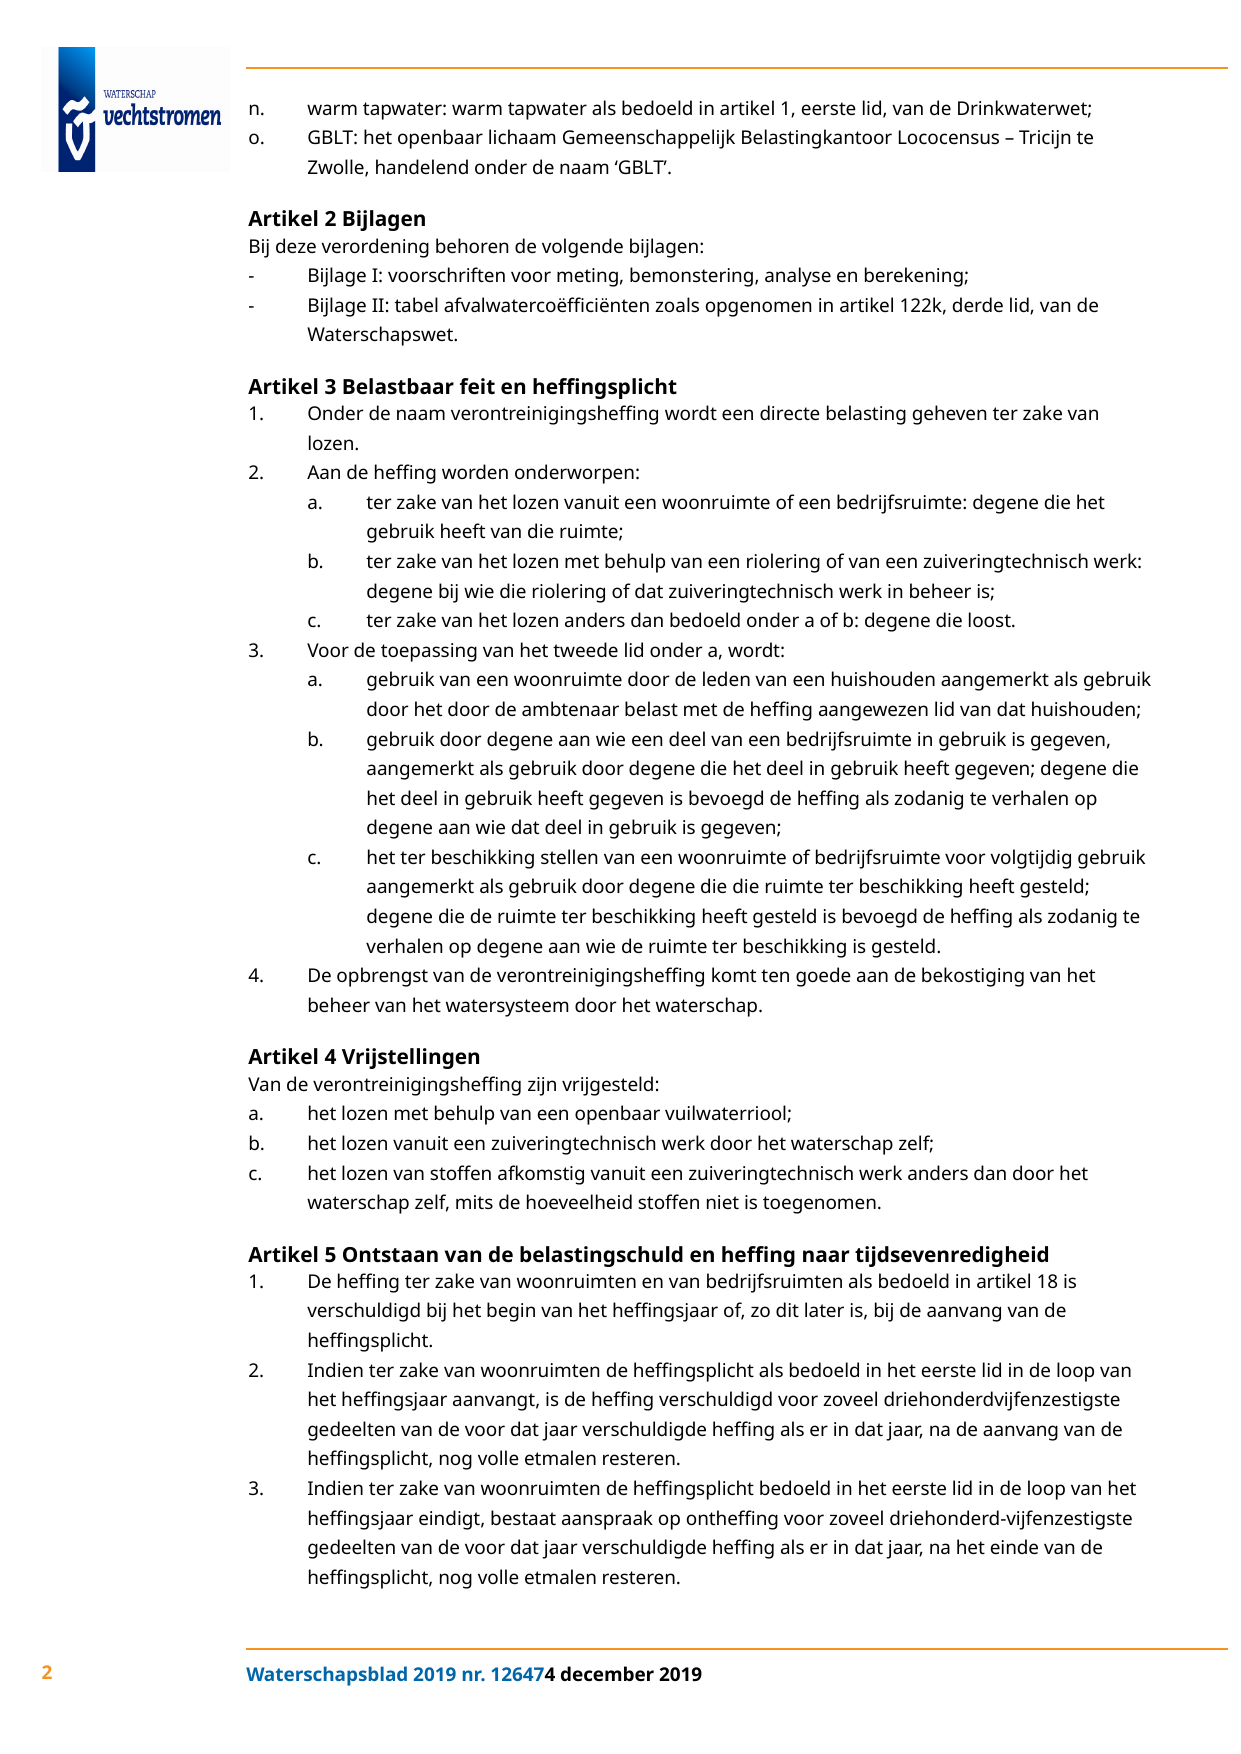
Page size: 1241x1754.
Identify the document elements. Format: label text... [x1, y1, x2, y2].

text Bij deze verordening behoren de volgende bijlagen: [248, 233, 1152, 258]
list Bijlage II: tabel afvalwatercoëfficiënten zoals opgenomen in artikel 122k, derde lid, van de Waterschapswet. [248, 292, 1152, 347]
list ter zake van het lozen met behulp van een riolering of van een zuiveringtechnisch werk: degene bij wie die riolering of dat zuiveringtechnisch werk in beheer is; [307, 548, 1152, 604]
list het ter beschikking stellen van een woonruimte of bedrijfsruimte voor volgtijdig gebruik aangemerkt als gebruik door degene die die ruimte ter beschikking heeft gesteld; degene die de ruimte ter beschikking heeft gesteld is bevoegd de heffing als zodanig te verhalen op degene aan wie de ruimte ter beschikking is gesteld. [307, 844, 1152, 959]
list Onder de naam verontreinigingsheffing wordt een directe belasting geheven ter zake van lozen. [248, 400, 1152, 456]
text Artikel 4 Vrijstellingen [248, 1042, 1152, 1071]
list het lozen met behulp van een openbaar vuilwaterriool; [248, 1101, 1152, 1126]
text Artikel 5 Ontstaan van de belastingschuld en heffing naar tijdsevenredigheid [248, 1240, 1152, 1268]
list Indien ter zake van woonruimten de heffingsplicht als bedoeld in het eerste lid in de loop van het heffingsjaar aanvangt, is de heffing verschuldigd voor zoveel driehonderdvijfenzestigste gedeelten van de voor dat jaar verschuldigde heffing als er in dat jaar, na de aanvang van de heffingsplicht, nog volle etmalen resteren. [248, 1357, 1152, 1471]
list gebruik van een woonruimte door de leden van een huishouden aangemerkt als gebruik door het door de ambtenaar belast met de heffing aangewezen lid van dat huishouden; [307, 667, 1152, 722]
list Bijlage I: voorschriften voor meting, bemonstering, analyse en berekening; [248, 262, 1152, 288]
list De heffing ter zake van woonruimten en van bedrijfsruimten als bedoeld in artikel 18 is verschuldigd bij het begin van het heffingsjaar of, zo dit later is, bij de aanvang van de heffingsplicht. [248, 1268, 1152, 1353]
text Van de verontreinigingsheffing zijn vrijgesteld: [248, 1071, 1152, 1097]
list gebruik door degene aan wie een deel van een bedrijfsruimte in gebruik is gegeven, aangemerkt als gebruik door degene die het deel in gebruik heeft gegeven; degene die het deel in gebruik heeft gegeven is bevoegd de heffing als zodanig te verhalen op degene aan wie dat deel in gebruik is gegeven; [307, 726, 1152, 840]
text Artikel 3 Belastbaar feit en heffingsplicht [248, 372, 1152, 400]
list het lozen vanuit een zuiveringtechnisch werk door het waterschap zelf; [248, 1130, 1152, 1156]
list Voor de toepassing van het tweede lid onder a, wordt: [248, 637, 1152, 663]
list warm tapwater: warm tapwater als bedoeld in artikel 1, eerste lid, van de Drinkwaterwet; [248, 95, 1152, 121]
picture [41, 47, 231, 172]
list De opbrengst van de verontreinigingsheffing komt ten goede aan de bekostiging van het beheer van het watersysteem door het waterschap. [248, 962, 1152, 1018]
list GBLT: het openbaar lichaam Gemeenschappelijk Belastingkantoor Lococensus – Tricijn te Zwolle, handelend onder de naam ‘GBLT’. [248, 124, 1152, 180]
list Indien ter zake van woonruimten de heffingsplicht bedoeld in het eerste lid in de loop van het heffingsjaar eindigt, bestaat aanspraak op ontheffing voor zoveel driehonderd-vijfenzestigste gedeelten van de voor dat jaar verschuldigde heffing als er in dat jaar, na het einde van de heffingsplicht, nog volle etmalen resteren. [248, 1475, 1152, 1590]
list het lozen van stoffen afkomstig vanuit een zuiveringtechnisch werk anders dan door het waterschap zelf, mits de hoeveelheid stoffen niet is toegenomen. [248, 1160, 1152, 1215]
list Aan de heffing worden onderworpen: [248, 459, 1152, 485]
list ter zake van het lozen anders dan bedoeld onder a of b: degene die loost. [307, 607, 1152, 633]
list ter zake van het lozen vanuit een woonruimte of een bedrijfsruimte: degene die het gebruik heeft van die ruimte; [307, 489, 1152, 544]
text Artikel 2 Bijlagen [248, 204, 1152, 233]
